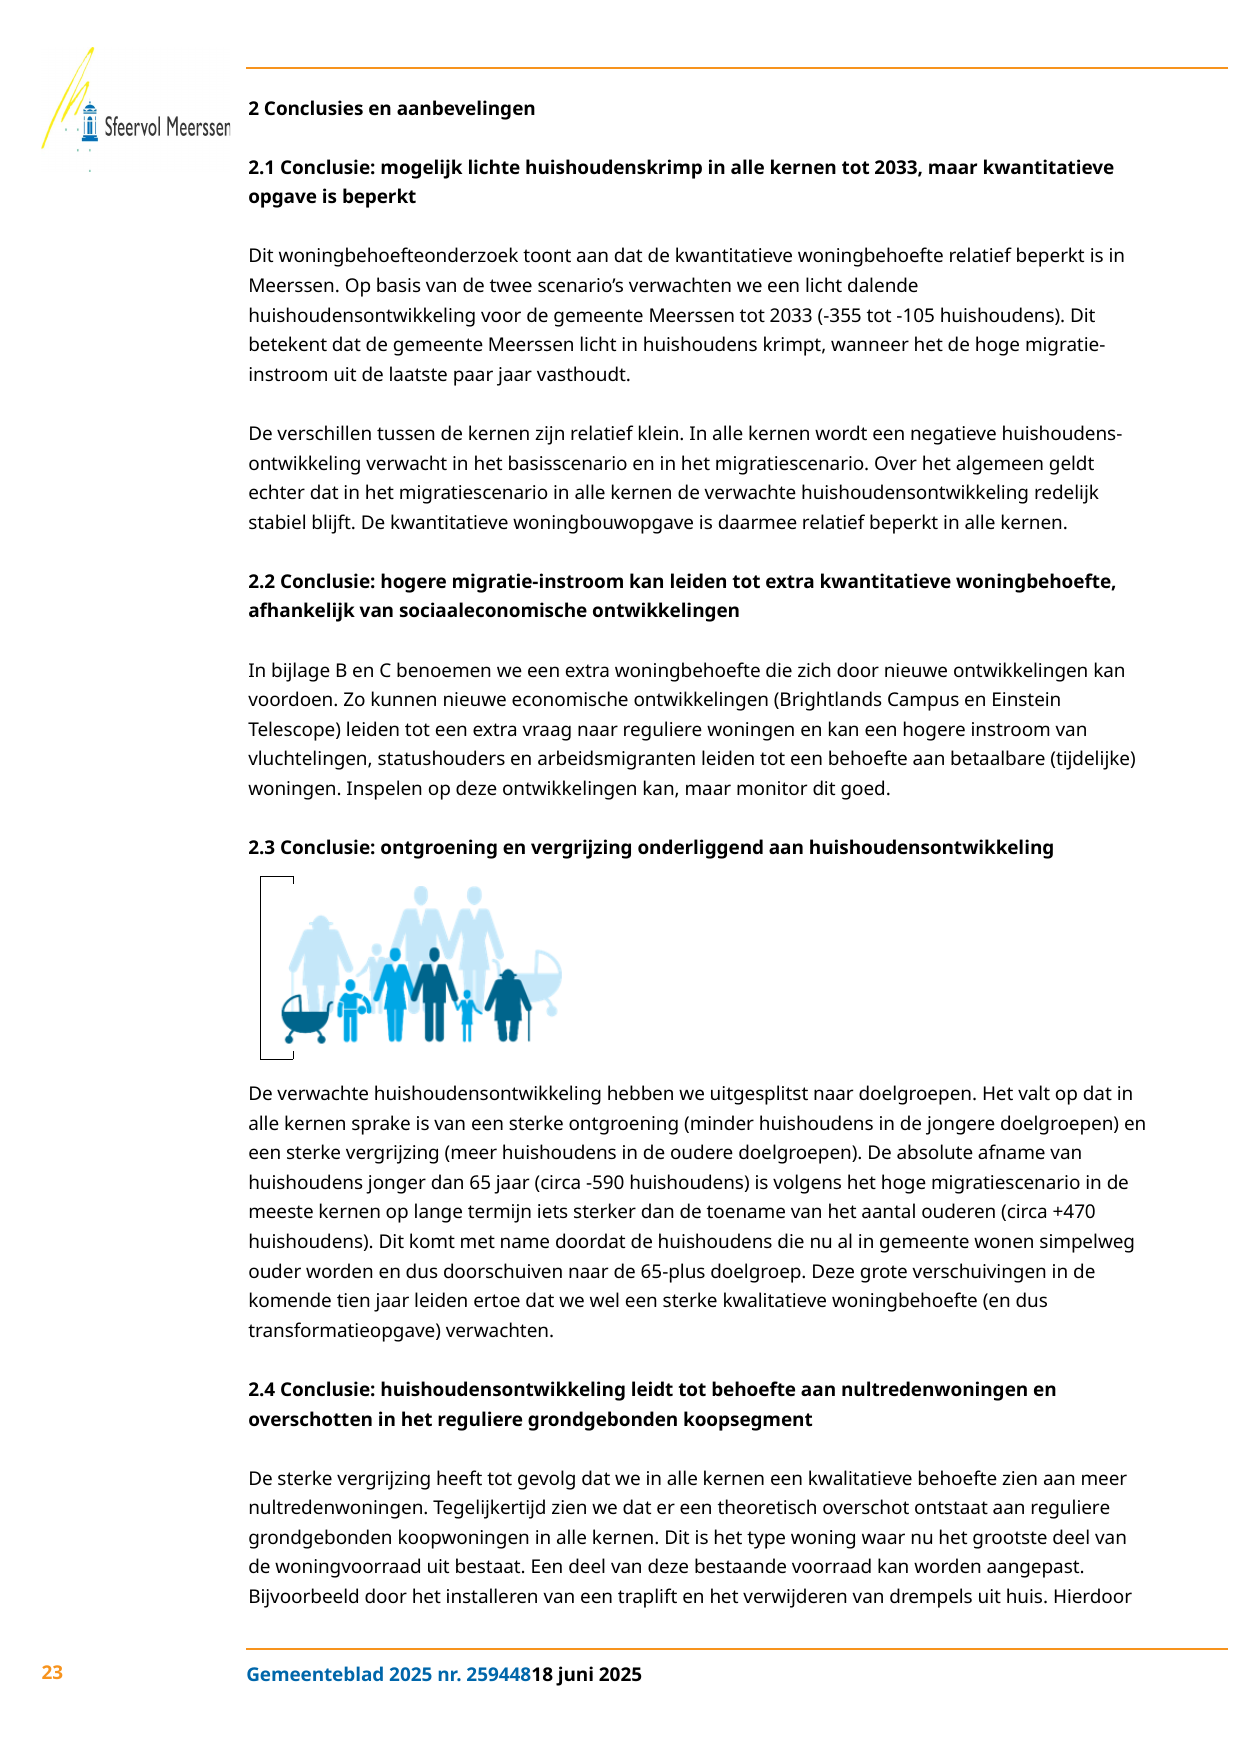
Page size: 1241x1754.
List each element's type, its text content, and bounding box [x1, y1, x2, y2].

picture [41, 47, 231, 172]
text 2 Conclusies en aanbevelingen [248, 95, 1152, 121]
text 2.4 Conclusie: huishoudensontwikkeling leidt tot behoefte aan nultredenwoningen en overschotten in het reguliere grondgebonden koopsegment [248, 1376, 1152, 1432]
text 2.2 Conclusie: hogere migratie-instroom kan leiden tot extra kwantitatieve woningbehoefte, afhankelijk van sociaaleconomische ontwikkelingen [248, 568, 1152, 623]
text 2.3 Conclusie: ontgroening en vergrijzing onderliggend aan huishoudensontwikkeling [248, 834, 1152, 860]
text Dit woningbehoefteonderzoek toont aan dat de kwantitatieve woningbehoefte relatief beperkt is in Meerssen. Op basis van de twee scenario’s verwachten we een licht dalende huishoudensontwikkeling voor de gemeente Meerssen tot 2033 (-355 tot -105 huishoudens). Dit betekent dat de gemeente Meerssen licht in huishoudens krimpt, wanneer het de hoge migratie-instroom uit de laatste paar jaar vasthoudt. [248, 243, 1152, 387]
picture [268, 884, 565, 1051]
text De verschillen tussen de kernen zijn relatief klein. In alle kernen wordt een negatieve huishoudens-ontwikkeling verwacht in het basisscenario en in het migratiescenario. Over het algemeen geldt echter dat in het migratiescenario in alle kernen de verwachte huishoudensontwikkeling redelijk stabiel blijft. De kwantitatieve woningbouwopgave is daarmee relatief beperkt in alle kernen. [248, 420, 1152, 535]
text In bijlage B en C benoemen we een extra woningbehoefte die zich door nieuwe ontwikkelingen kan voordoen. Zo kunnen nieuwe economische ontwikkelingen (Brightlands Campus en Einstein Telescope) leiden tot een extra vraag naar reguliere woningen en kan een hogere instroom van vluchtelingen, statushouders en arbeidsmigranten leiden tot een behoefte aan betaalbare (tijdelijke) woningen. Inspelen op deze ontwikkelingen kan, maar monitor dit goed. [248, 657, 1152, 801]
text De sterke vergrijzing heeft tot gevolg dat we in alle kernen een kwalitatieve behoefte zien aan meer nultredenwoningen. Tegelijkertijd zien we dat er een theoretisch overschot ontstaat aan reguliere grondgebonden koopwoningen in alle kernen. Dit is het type woning waar nu het grootste deel van de woningvoorraad uit bestaat. Een deel van deze bestaande voorraad kan worden aangepast. Bijvoorbeeld door het installeren van een traplift en het verwijderen van drempels uit huis. Hierdoor [248, 1465, 1152, 1609]
text 2.1 Conclusie: mogelijk lichte huishoudenskrimp in alle kernen tot 2033, maar kwantitatieve opgave is beperkt [248, 154, 1152, 209]
text De verwachte huishoudensontwikkeling hebben we uitgesplitst naar doelgroepen. Het valt op dat in alle kernen sprake is van een sterke ontgroening (minder huishoudens in de jongere doelgroepen) en een sterke vergrijzing (meer huishoudens in de oudere doelgroepen). De absolute afname van huishoudens jonger dan 65 jaar (circa -590 huishoudens) is volgens het hoge migratiescenario in de meeste kernen op lange termijn iets sterker dan de toename van het aantal ouderen (circa +470 huishoudens). Dit komt met name doordat de huishoudens die nu al in gemeente wonen simpelweg ouder worden en dus doorschuiven naar de 65-plus doelgroep. Deze grote verschuivingen in de komende tien jaar leiden ertoe dat we wel een sterke kwalitatieve woningbehoefte (en dus transformatieopgave) verwachten. [248, 1080, 1152, 1343]
